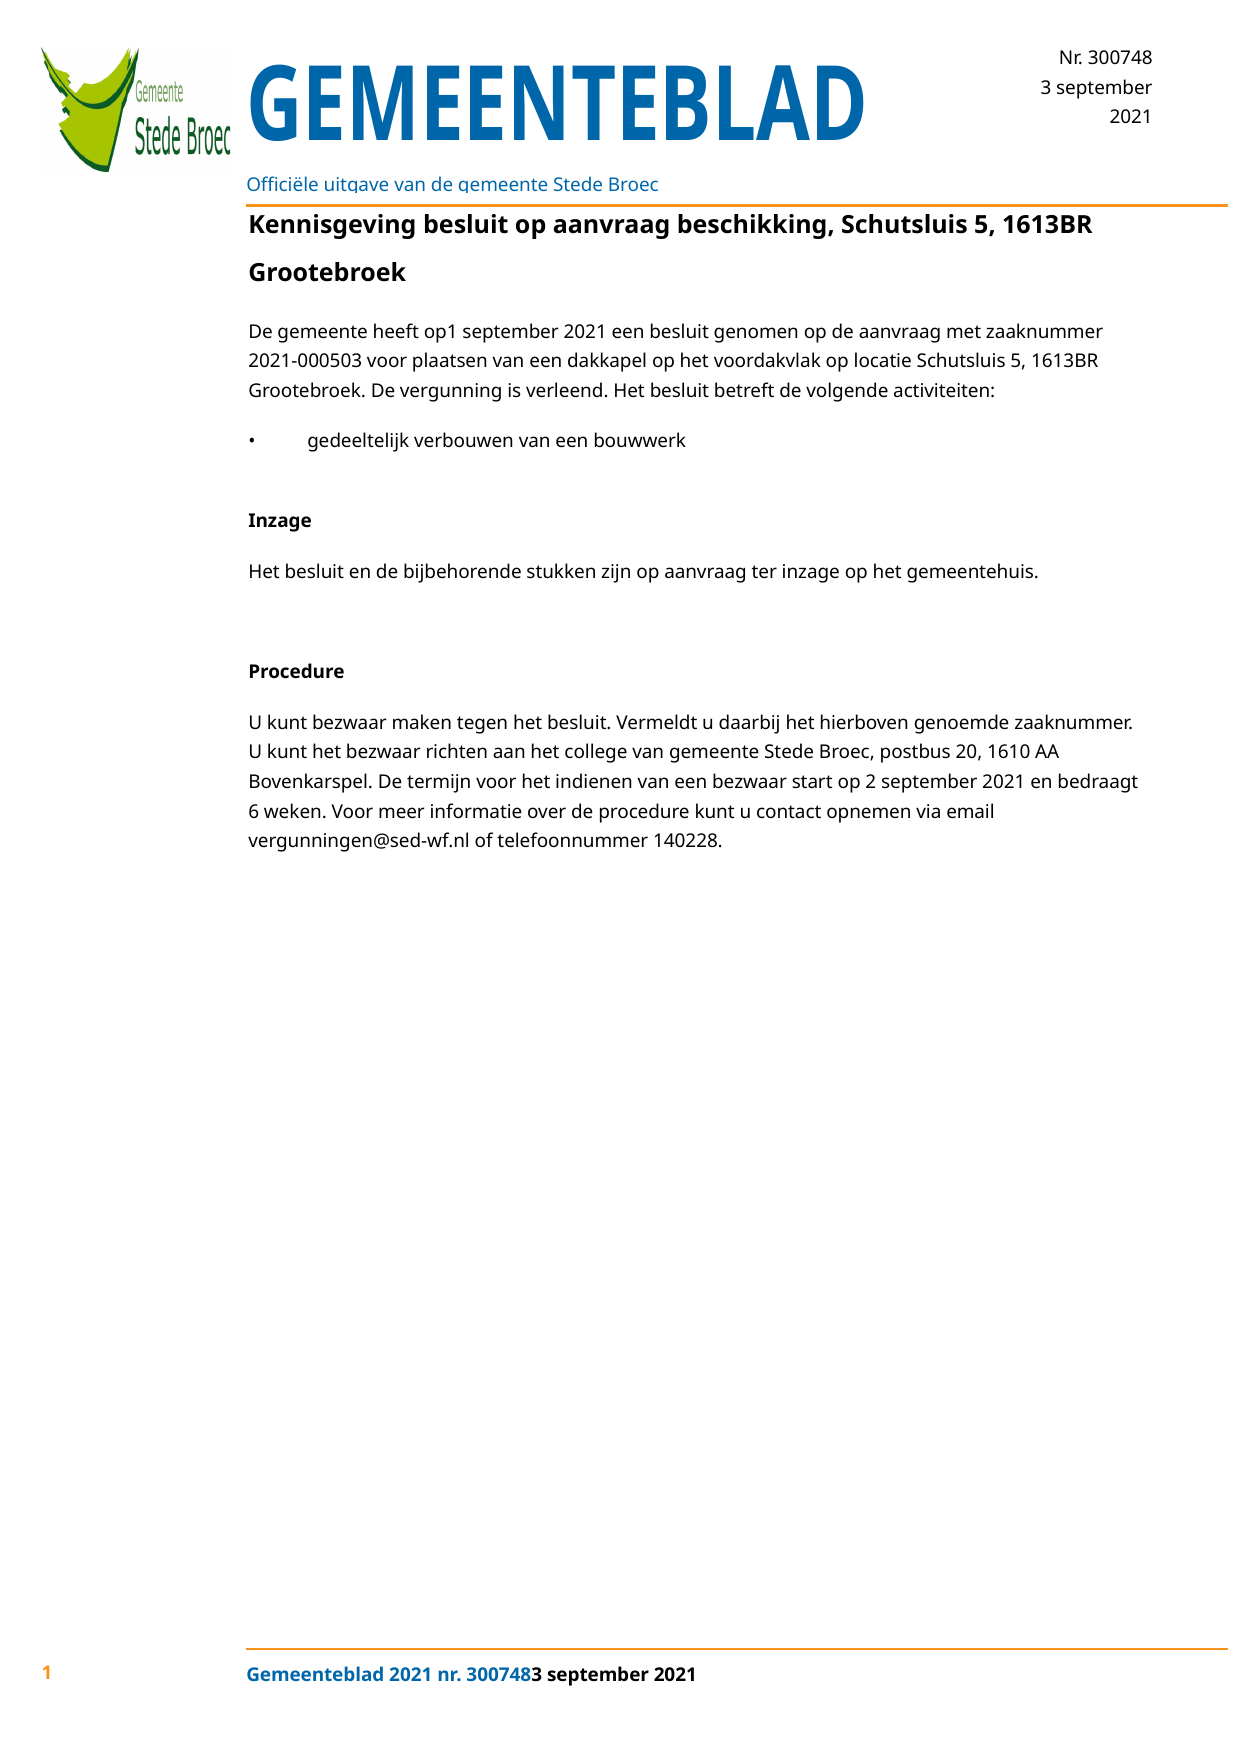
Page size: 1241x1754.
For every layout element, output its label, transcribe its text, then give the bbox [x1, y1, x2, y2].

text Procedure [248, 659, 1152, 684]
text U kunt bezwaar maken tegen het besluit. Vermeldt u daarbij het hierboven genoemde zaaknummer. U kunt het bezwaar richten aan het college van gemeente Stede Broec, postbus 20, 1610 AA Bovenkarspel. De termijn voor het indienen van een bezwaar start op 2 september 2021 en bedraagt 6 weken. Voor meer informatie over de procedure kunt u contact opnemen via email vergunningen@sed-wf.nl of telefoonnummer 140228. [248, 709, 1152, 853]
text Inzage [248, 507, 1152, 533]
text De gemeente heeft op1 september 2021 een besluit genomen op de aanvraag met zaaknummer 2021-000503 voor plaatsen van een dakkapel op het voordakvlak op locatie Schutsluis 5, 1613BR Grootebroek. De vergunning is verleend. Het besluit betreft de volgende activiteiten: [248, 318, 1152, 403]
list gedeeltelijk verbouwen van een bouwwerk [248, 427, 1152, 453]
picture [41, 47, 231, 172]
text Het besluit en de bijbehorende stukken zijn op aanvraag ter inzage op het gemeentehuis. [248, 558, 1152, 584]
text Kennisgeving besluit op aanvraag beschikking, Schutsluis 5, 1613BR Grootebroek [248, 207, 1152, 288]
